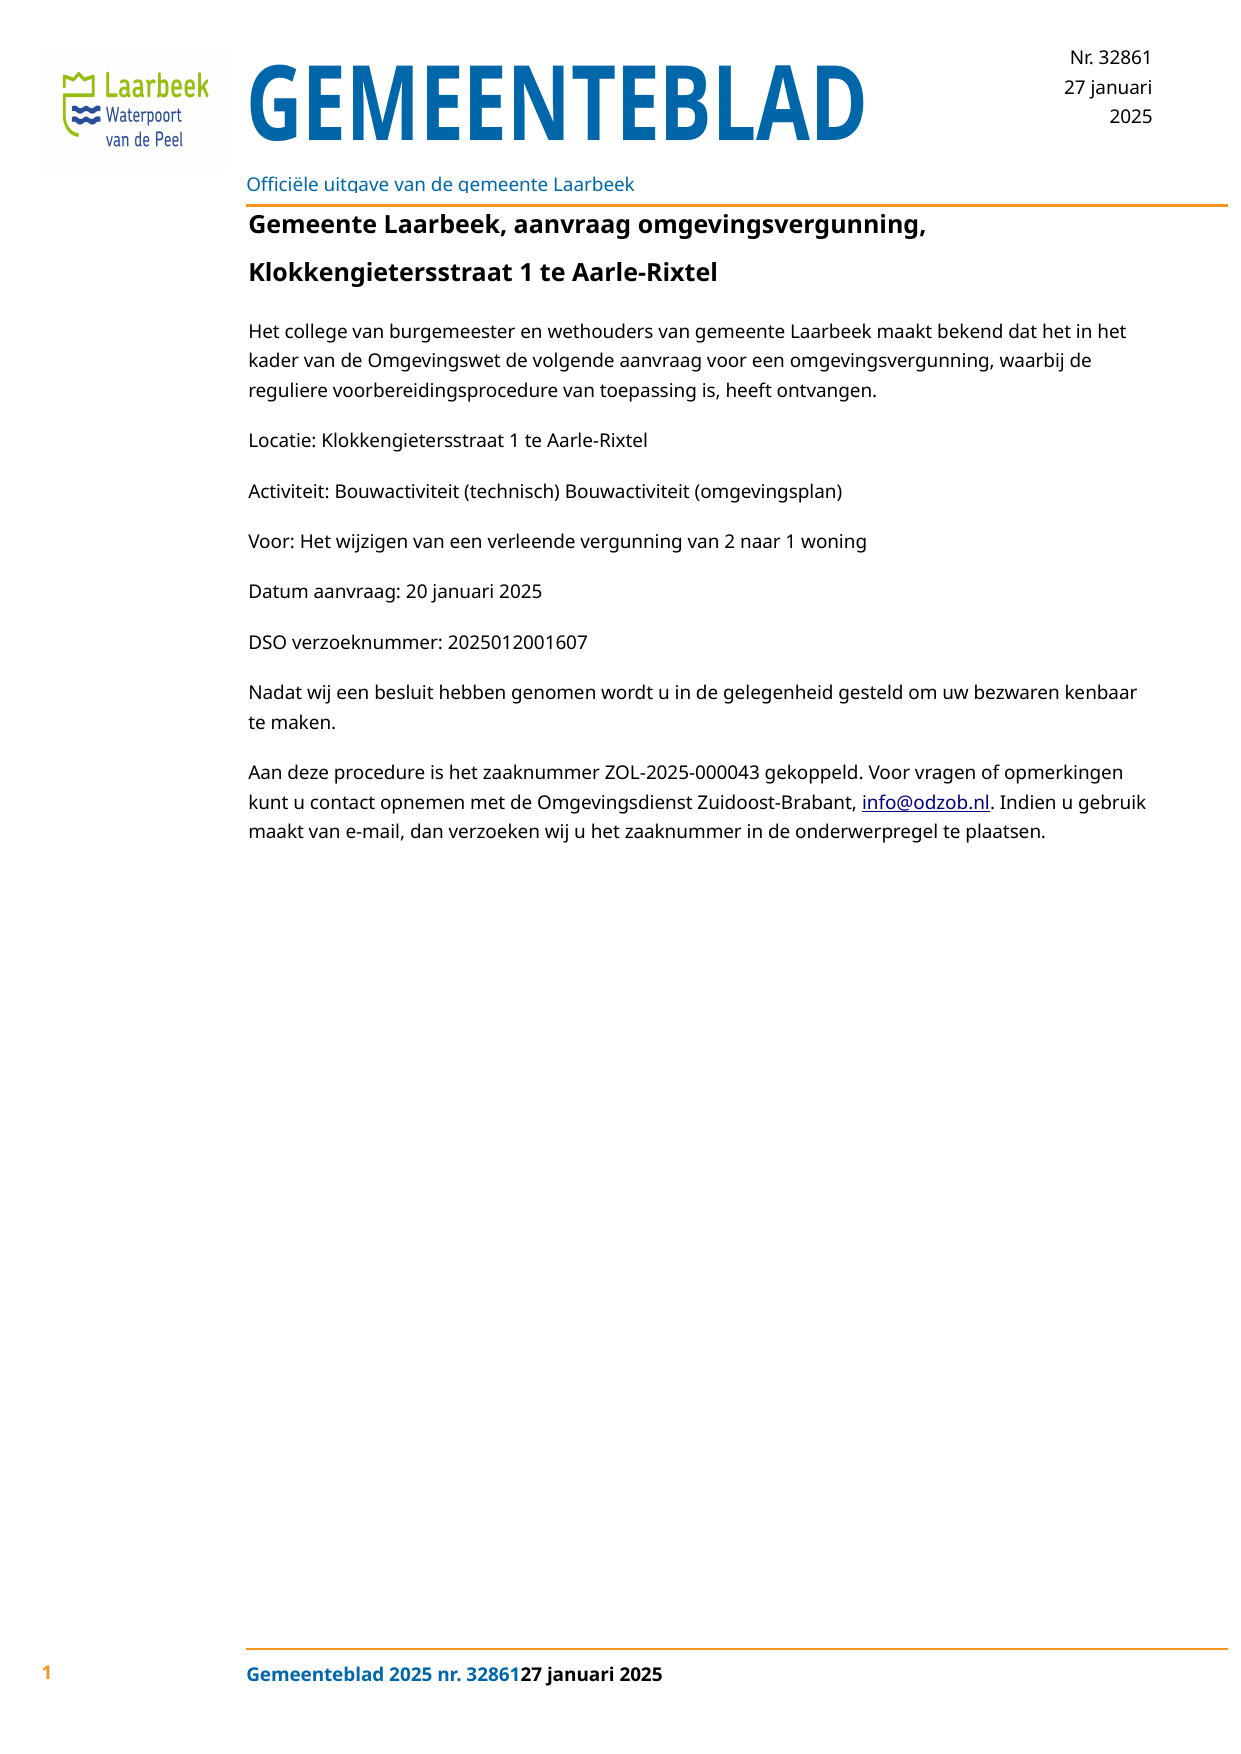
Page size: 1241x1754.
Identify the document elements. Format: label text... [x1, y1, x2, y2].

text Voor: Het wijzigen van een verleende vergunning van 2 naar 1 woning [248, 528, 1152, 554]
text Datum aanvraag: 20 januari 2025 [248, 579, 1152, 604]
text Locatie: Klokkengietersstraat 1 te Aarle-Rixtel [248, 427, 1152, 453]
picture [41, 47, 231, 172]
text Activiteit: Bouwactiviteit (technisch) Bouwactiviteit (omgevingsplan) [248, 478, 1152, 504]
text Het college van burgemeester en wethouders van gemeente Laarbeek maakt bekend dat het in het kader van de Omgevingswet de volgende aanvraag voor een omgevingsvergunning, waarbij de reguliere voorbereidingsprocedure van toepassing is, heeft ontvangen. [248, 318, 1152, 403]
text Aan deze procedure is het zaaknummer ZOL-2025-000043 gekoppeld. Voor vragen of opmerkingen kunt u contact opnemen met de Omgevingsdienst Zuidoost-Brabant, info@odzob.nl. Indien u gebruik maakt van e-mail, dan verzoeken wij u het zaaknummer in de onderwerpregel te plaatsen. [248, 759, 1152, 844]
text Nadat wij een besluit hebben genomen wordt u in de gelegenheid gesteld om uw bezwaren kenbaar te maken. [248, 679, 1152, 735]
text Gemeente Laarbeek, aanvraag omgevingsvergunning, Klokkengietersstraat 1 te Aarle-Rixtel [248, 207, 1152, 288]
text DSO verzoeknummer: 2025012001607 [248, 629, 1152, 655]
